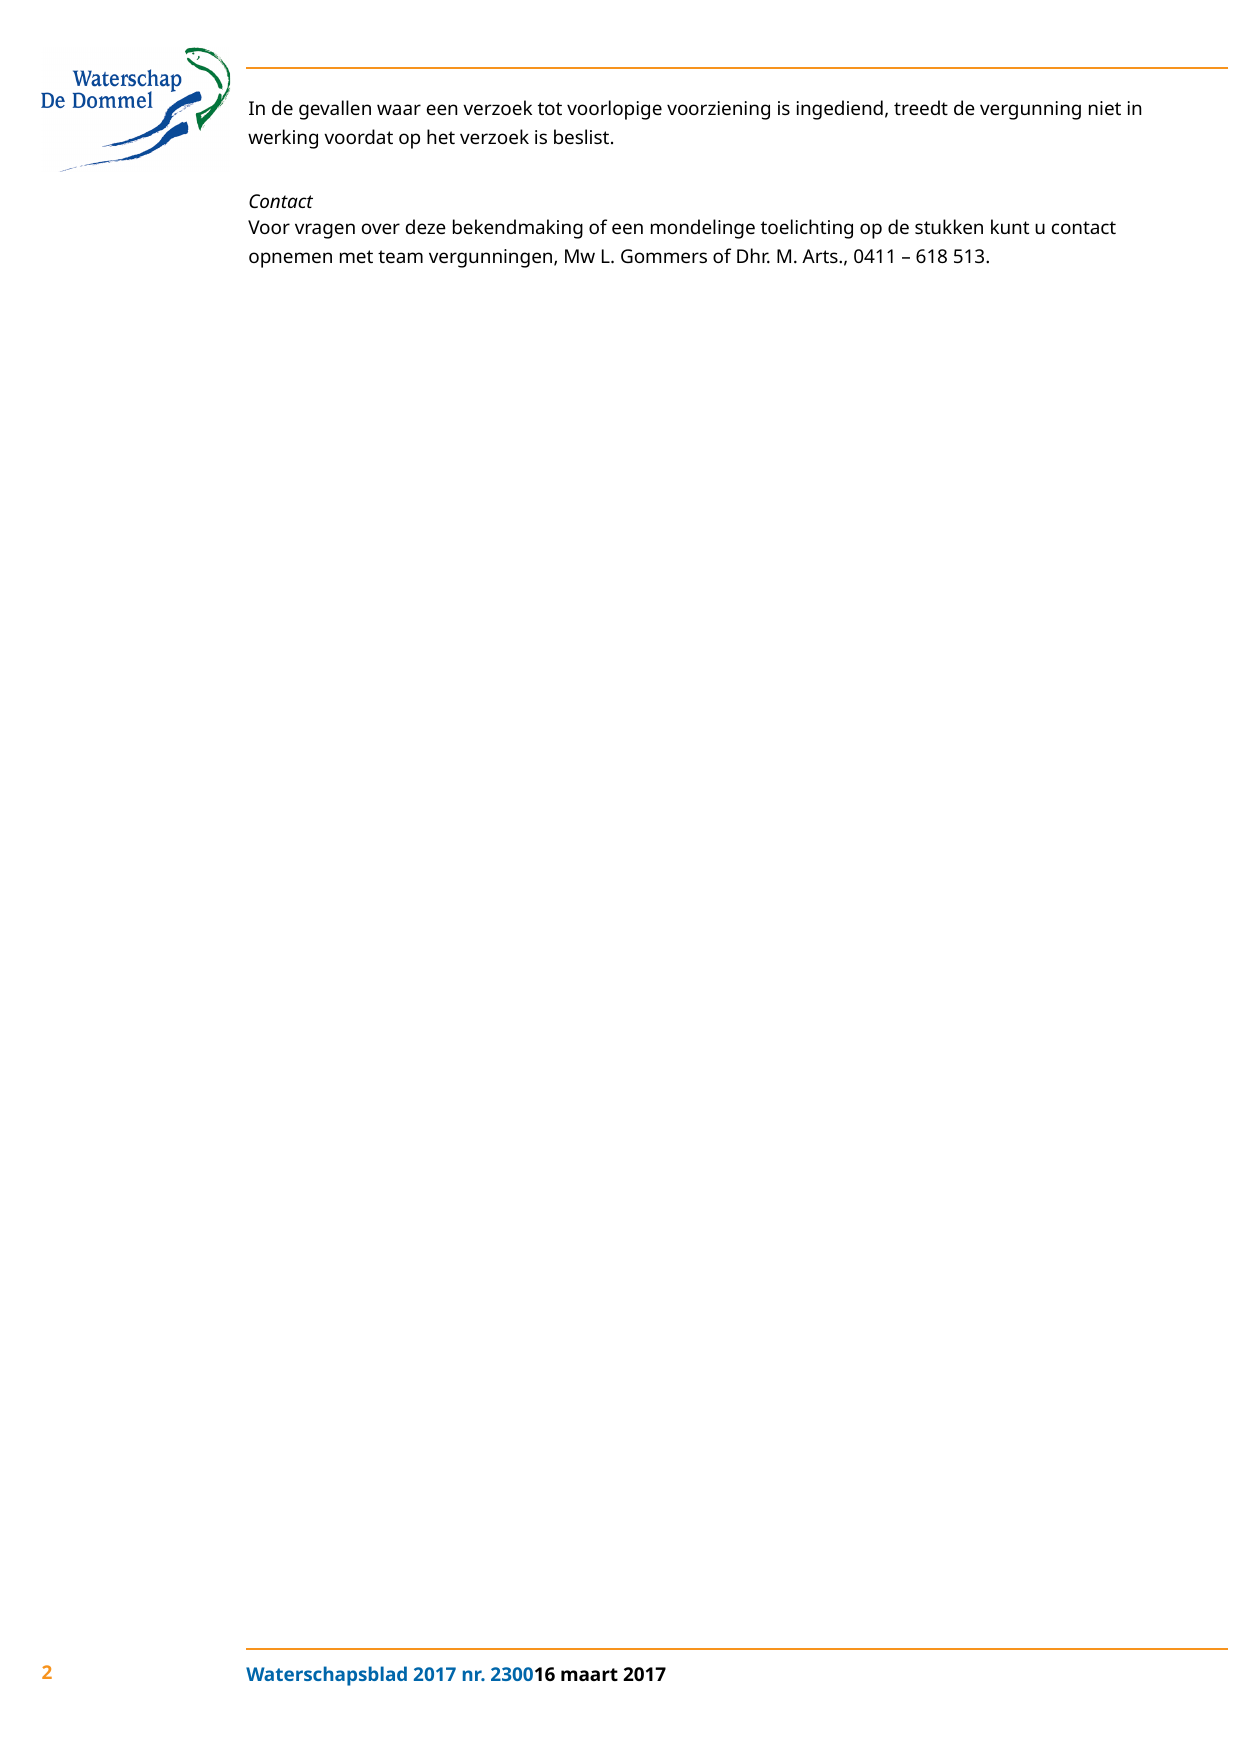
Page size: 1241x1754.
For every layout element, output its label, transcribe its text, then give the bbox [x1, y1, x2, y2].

text In de gevallen waar een verzoek tot voorlopige voorziening is ingediend, treedt de vergunning niet in werking voordat op het verzoek is beslist. [248, 95, 1152, 150]
text Contact [248, 188, 1152, 214]
picture [41, 47, 231, 172]
text Voor vragen over deze bekendmaking of een mondelinge toelichting op de stukken kunt u contact opnemen met team vergunningen, Mw L. Gommers of Dhr. M. Arts., 0411 – 618 513. [248, 214, 1152, 269]
